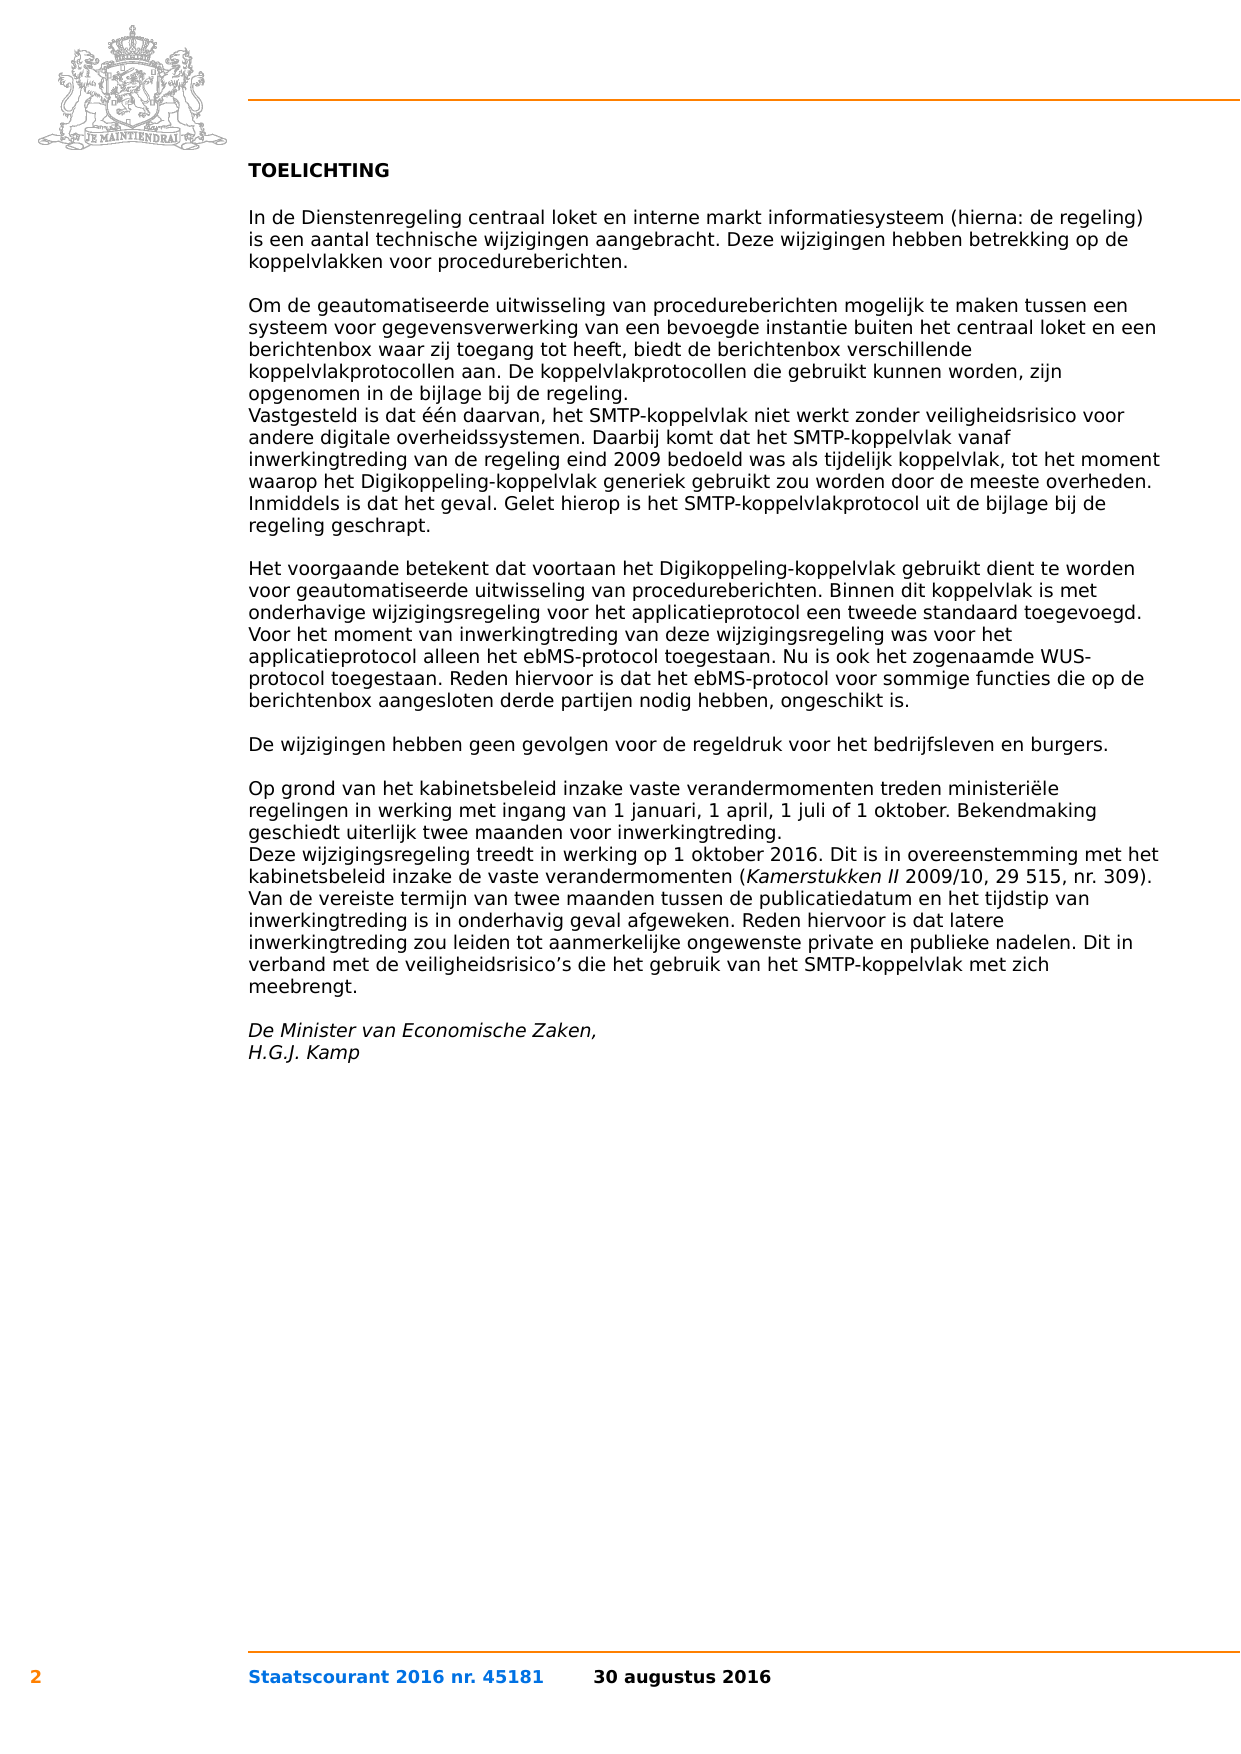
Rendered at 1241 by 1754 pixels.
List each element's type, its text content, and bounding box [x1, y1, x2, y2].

subtitle TOELICHTING [248, 160, 1163, 182]
text De wijzigingen hebben geen gevolgen voor de regeldruk voor het bedrijfsleven en burgers. [248, 734, 1163, 756]
text Het voorgaande betekent dat voortaan het Digikoppeling-koppelvlak gebruikt dient te worden voor geautomatiseerde uitwisseling van procedureberichten. Binnen dit koppelvlak is met onderhavige wijzigingsregeling voor het applicatieprotocol een tweede standaard toegevoegd. Voor het moment van inwerkingtreding van deze wijzigingsregeling was voor het applicatieprotocol alleen het ebMS-protocol toegestaan. Nu is ook het zogenaamde WUS-protocol toegestaan. Reden hiervoor is dat het ebMS-protocol voor sommige functies die op de berichtenbox aangesloten derde partijen nodig hebben, ongeschikt is. [248, 558, 1163, 712]
text Vastgesteld is dat één daarvan, het SMTP-koppelvlak niet werkt zonder veiligheidsrisico voor andere digitale overheidssystemen. Daarbij komt dat het SMTP-koppelvlak vanaf inwerkingtreding van de regeling eind 2009 bedoeld was als tijdelijk koppelvlak, tot het moment waarop het Digikoppeling-koppelvlak generiek gebruikt zou worden door de meeste overheden. Inmiddels is dat het geval. Gelet hierop is het SMTP-koppelvlakprotocol uit de bijlage bij de regeling geschrapt. [248, 404, 1163, 536]
text In de Dienstenregeling centraal loket en interne markt informatiesysteem (hierna: de regeling) is een aantal technische wijzigingen aangebracht. Deze wijzigingen hebben betrekking op de koppelvlakken voor procedureberichten. [248, 207, 1163, 273]
text Deze wijzigingsregeling treedt in werking op 1 oktober 2016. Dit is in overeenstemming met het kabinetsbeleid inzake de vaste verandermomenten (Kamerstukken II 2009/10, 29 515, nr. 309). Van de vereiste termijn van twee maanden tussen de publicatiedatum en het tijdstip van inwerkingtreding is in onderhavig geval afgeweken. Reden hiervoor is dat latere inwerkingtreding zou leiden tot aanmerkelijke ongewenste private en publieke nadelen. Dit in verband met de veiligheidsrisico’s die het gebruik van het SMTP-koppelvlak met zich meebrengt. [248, 844, 1163, 998]
text De Minister van Economische Zaken, H.G.J. Kamp [248, 1019, 1163, 1063]
text Om de geautomatiseerde uitwisseling van procedureberichten mogelijk te maken tussen een systeem voor gegevensverwerking van een bevoegde instantie buiten het centraal loket en een berichtenbox waar zij toegang tot heeft, biedt de berichtenbox verschillende koppelvlakprotocollen aan. De koppelvlakprotocollen die gebruikt kunnen worden, zijn opgenomen in de bijlage bij de regeling. [248, 295, 1163, 404]
text Op grond van het kabinetsbeleid inzake vaste verandermomenten treden ministeriële regelingen in werking met ingang van 1 januari, 1 april, 1 juli of 1 oktober. Bekendmaking geschiedt uiterlijk twee maanden voor inwerkingtreding. [248, 778, 1163, 844]
picture [38, 25, 227, 150]
